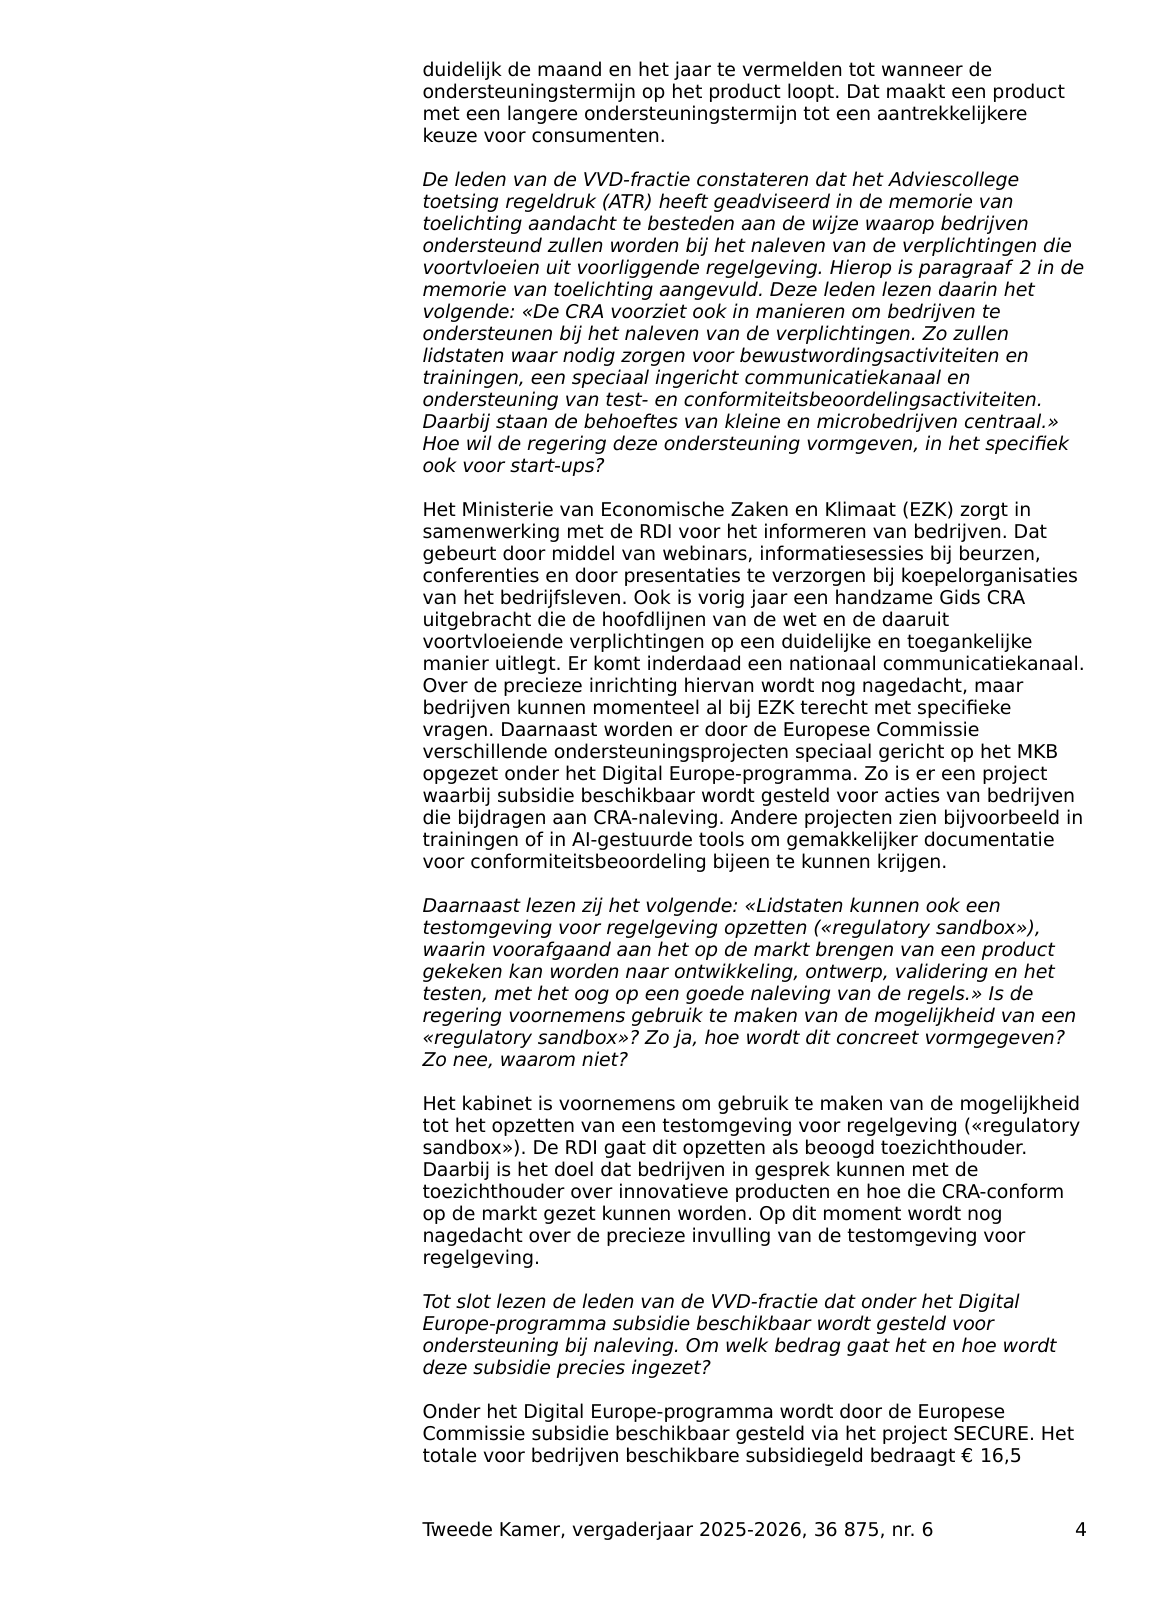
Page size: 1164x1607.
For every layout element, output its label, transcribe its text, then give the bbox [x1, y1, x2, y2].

text De leden van de VVD-fractie constateren dat het Adviescollege toetsing regeldruk (ATR) heeft geadviseerd in de memorie van toelichting aandacht te besteden aan de wijze waarop bedrijven ondersteund zullen worden bij het naleven van de verplichtingen die voortvloeien uit voorliggende regelgeving. Hierop is paragraaf 2 in de memorie van toelichting aangevuld. Deze leden lezen daarin het volgende: «De CRA voorziet ook in manieren om bedrijven te ondersteunen bij het naleven van de verplichtingen. Zo zullen lidstaten waar nodig zorgen voor bewustwordingsactiviteiten en trainingen, een speciaal ingericht communicatiekanaal en ondersteuning van test- en conformiteitsbeoordelingsactiviteiten. Daarbij staan de behoeftes van kleine en microbedrijven centraal.» Hoe wil de regering deze ondersteuning vormgeven, in het specifiek ook voor start-ups? [422, 169, 1087, 477]
text Het kabinet is voornemens om gebruik te maken van de mogelijkheid tot het opzetten van een testomgeving voor regelgeving («regulatory sandbox»). De RDI gaat dit opzetten als beoogd toezichthouder. Daarbij is het doel dat bedrijven in gesprek kunnen met de toezichthouder over innovatieve producten en hoe die CRA-conform op de markt gezet kunnen worden. Op dit moment wordt nog nagedacht over de precieze invulling van de testomgeving voor regelgeving. [422, 1093, 1087, 1269]
text Het Ministerie van Economische Zaken en Klimaat (EZK) zorgt in samenwerking met de RDI voor het informeren van bedrijven. Dat gebeurt door middel van webinars, informatiesessies bij beurzen, conferenties en door presentaties te verzorgen bij koepelorganisaties van het bedrijfsleven. Ook is vorig jaar een handzame Gids CRA uitgebracht die de hoofdlijnen van de wet en de daaruit voortvloeiende verplichtingen op een duidelijke en toegankelijke manier uitlegt. Er komt inderdaad een nationaal communicatiekanaal. Over de precieze inrichting hiervan wordt nog nagedacht, maar bedrijven kunnen momenteel al bij EZK terecht met specifieke vragen. Daarnaast worden er door de Europese Commissie verschillende ondersteuningsprojecten speciaal gericht op het MKB opgezet onder het Digital Europe-programma. Zo is er een project waarbij subsidie beschikbaar wordt gesteld voor acties van bedrijven die bijdragen aan CRA-naleving. Andere projecten zien bijvoorbeeld in trainingen of in AI-gestuurde tools om gemakkelijker documentatie voor conformiteitsbeoordeling bijeen te kunnen krijgen. [422, 499, 1087, 873]
text Daarnaast lezen zij het volgende: «Lidstaten kunnen ook een testomgeving voor regelgeving opzetten («regulatory sandbox»), waarin voorafgaand aan het op de markt brengen van een product gekeken kan worden naar ontwikkeling, ontwerp, validering en het testen, met het oog op een goede naleving van de regels.» Is de regering voornemens gebruik te maken van de mogelijkheid van een «regulatory sandbox»? Zo ja, hoe wordt dit concreet vormgegeven? Zo nee, waarom niet? [422, 895, 1087, 1071]
text Tot slot lezen de leden van de VVD-fractie dat onder het Digital Europe-programma subsidie beschikbaar wordt gesteld voor ondersteuning bij naleving. Om welk bedrag gaat het en hoe wordt deze subsidie precies ingezet? [422, 1291, 1087, 1379]
text duidelijk de maand en het jaar te vermelden tot wanneer de ondersteuningstermijn op het product loopt. Dat maakt een product met een langere ondersteuningstermijn tot een aantrekkelijkere keuze voor consumenten. [422, 59, 1087, 147]
text Onder het Digital Europe-programma wordt door de Europese Commissie subsidie beschikbaar gesteld via het project SECURE. Het totale voor bedrijven beschikbare subsidiegeld bedraagt € 16,5 [422, 1401, 1087, 1467]
